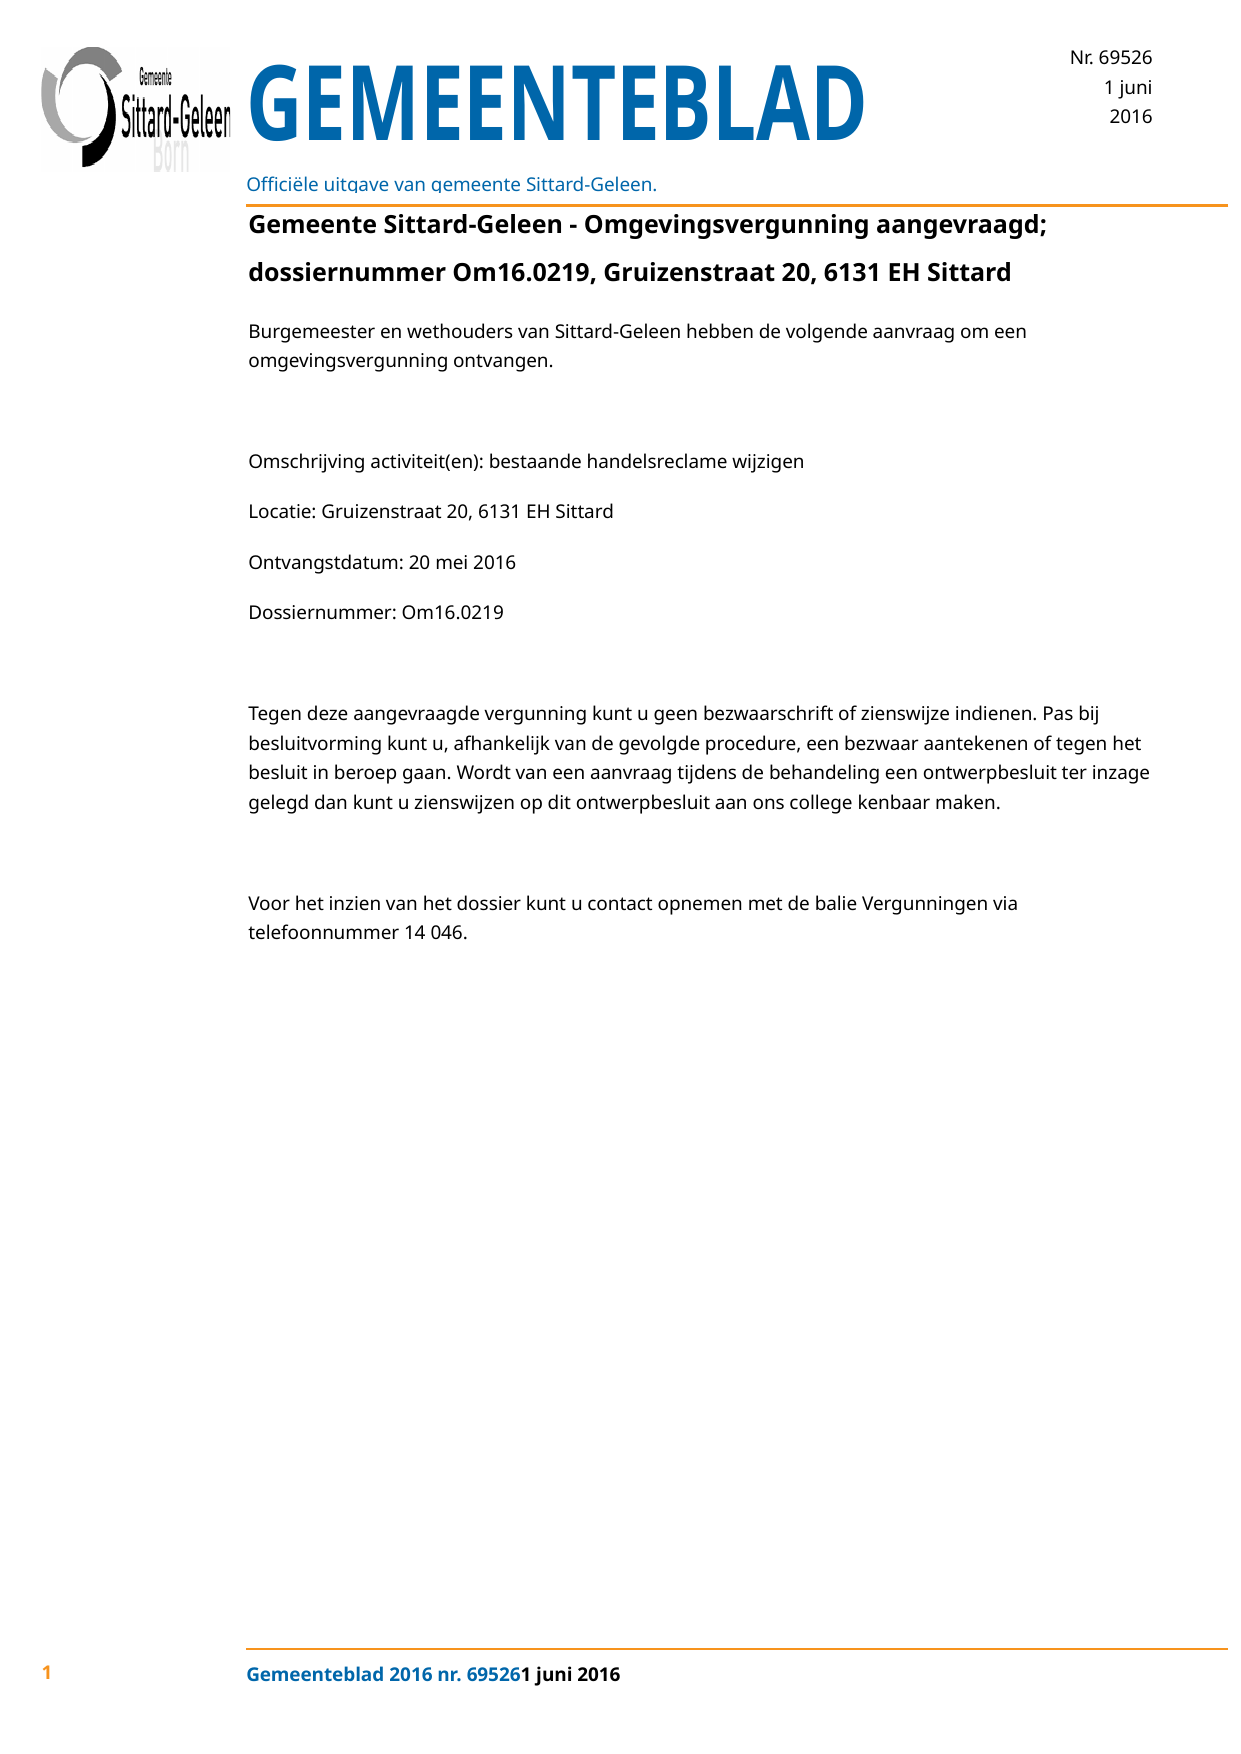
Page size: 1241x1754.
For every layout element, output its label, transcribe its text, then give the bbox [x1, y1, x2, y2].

text Dossiernummer: Om16.0219 [248, 599, 1152, 625]
picture [41, 47, 231, 172]
text Voor het inzien van het dossier kunt u contact opnemen met de balie Vergunningen via telefoonnummer 14 046. [248, 890, 1152, 945]
text Omschrijving activiteit(en): bestaande handelsreclame wijzigen [248, 448, 1152, 474]
text Tegen deze aangevraagde vergunning kunt u geen bezwaarschrift of zienswijze indienen. Pas bij besluitvorming kunt u, afhankelijk van de gevolgde procedure, een bezwaar aantekenen of tegen het besluit in beroep gaan. Wordt van een aanvraag tijdens de behandeling een ontwerpbesluit ter inzage gelegd dan kunt u zienswijzen op dit ontwerpbesluit aan ons college kenbaar maken. [248, 700, 1152, 815]
text Gemeente Sittard-Geleen - Omgevingsvergunning aangevraagd; dossiernummer Om16.0219, Gruizenstraat 20, 6131 EH Sittard [248, 207, 1152, 288]
text Ontvangstdatum: 20 mei 2016 [248, 549, 1152, 575]
text Burgemeester en wethouders van Sittard-Geleen hebben de volgende aanvraag om een omgevingsvergunning ontvangen. [248, 318, 1152, 373]
text Locatie: Gruizenstraat 20, 6131 EH Sittard [248, 499, 1152, 524]
